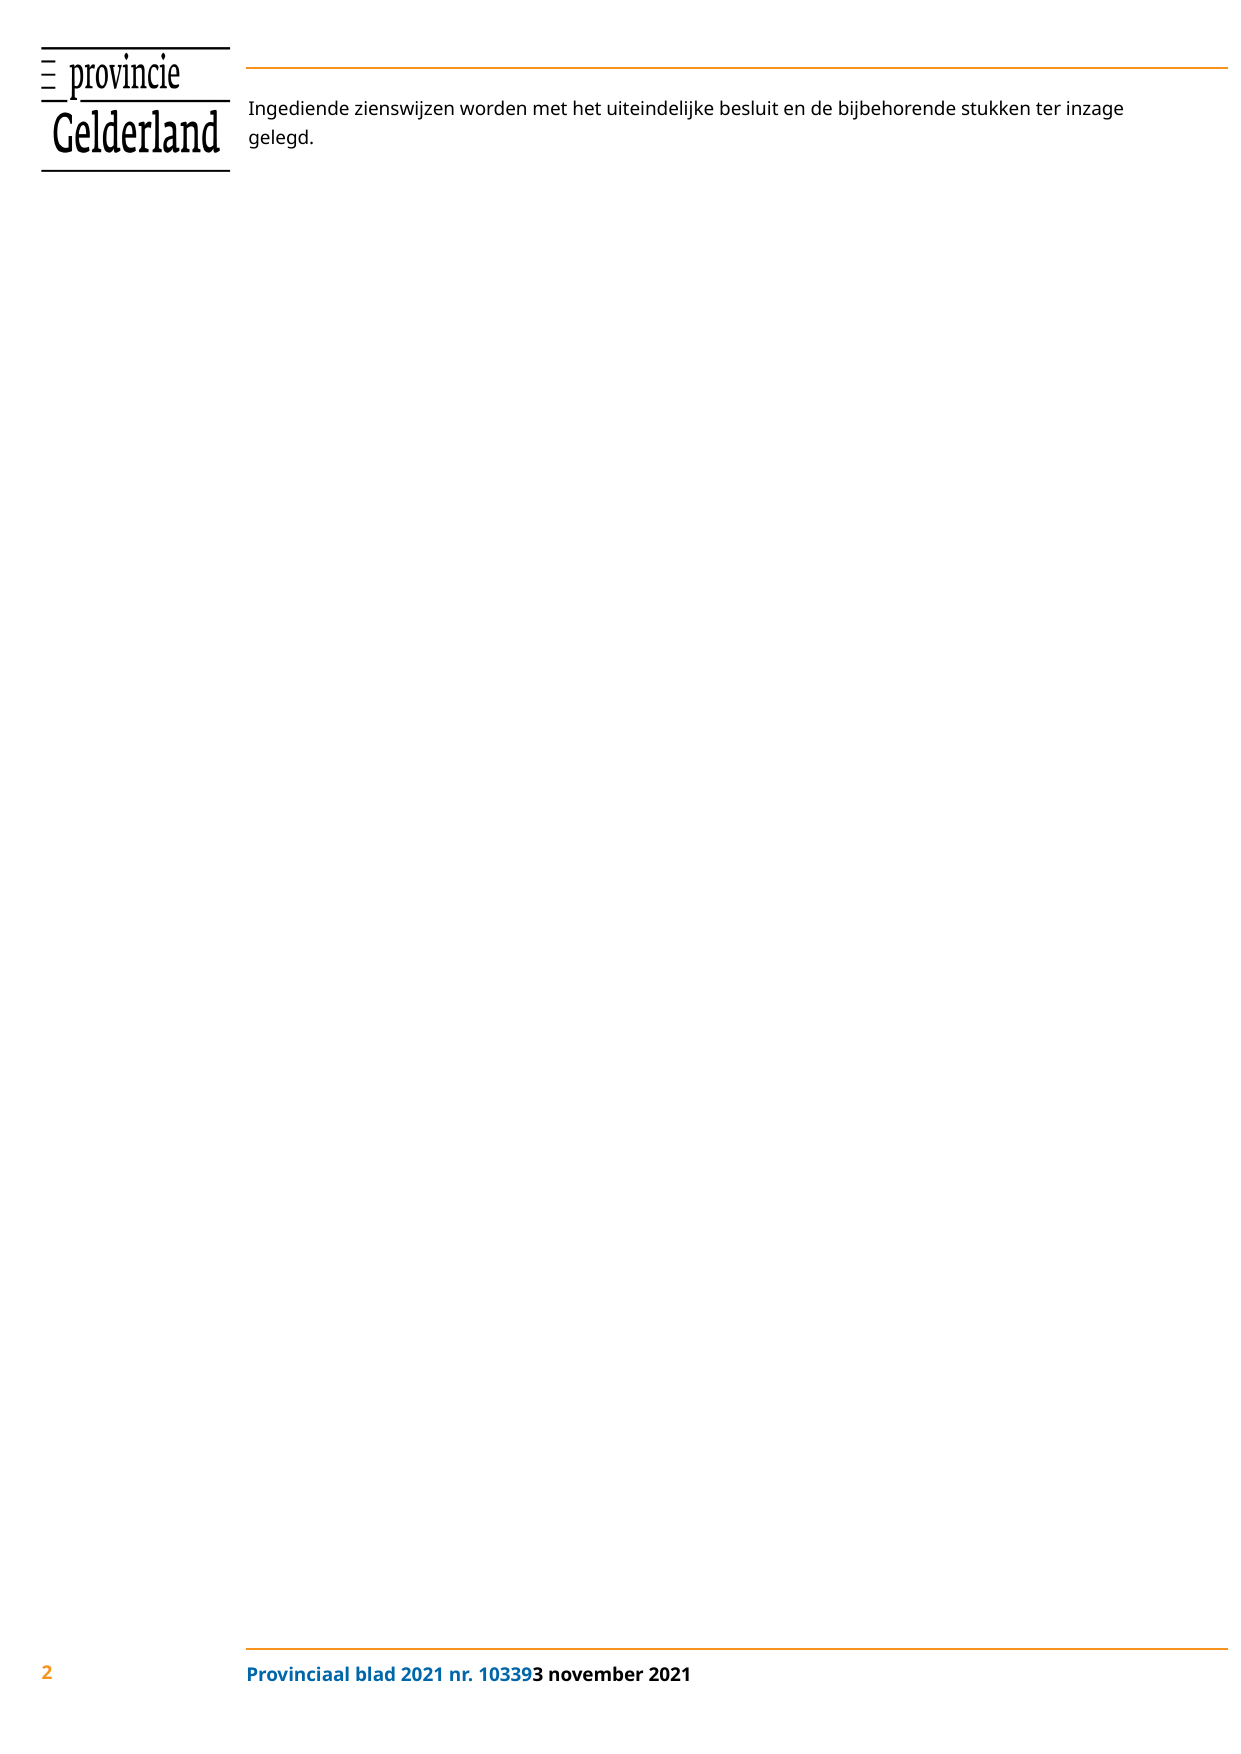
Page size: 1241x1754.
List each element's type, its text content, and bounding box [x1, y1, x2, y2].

picture [41, 47, 231, 172]
text Ingediende zienswijzen worden met het uiteindelijke besluit en de bijbehorende stukken ter inzage gelegd. [248, 95, 1152, 150]
